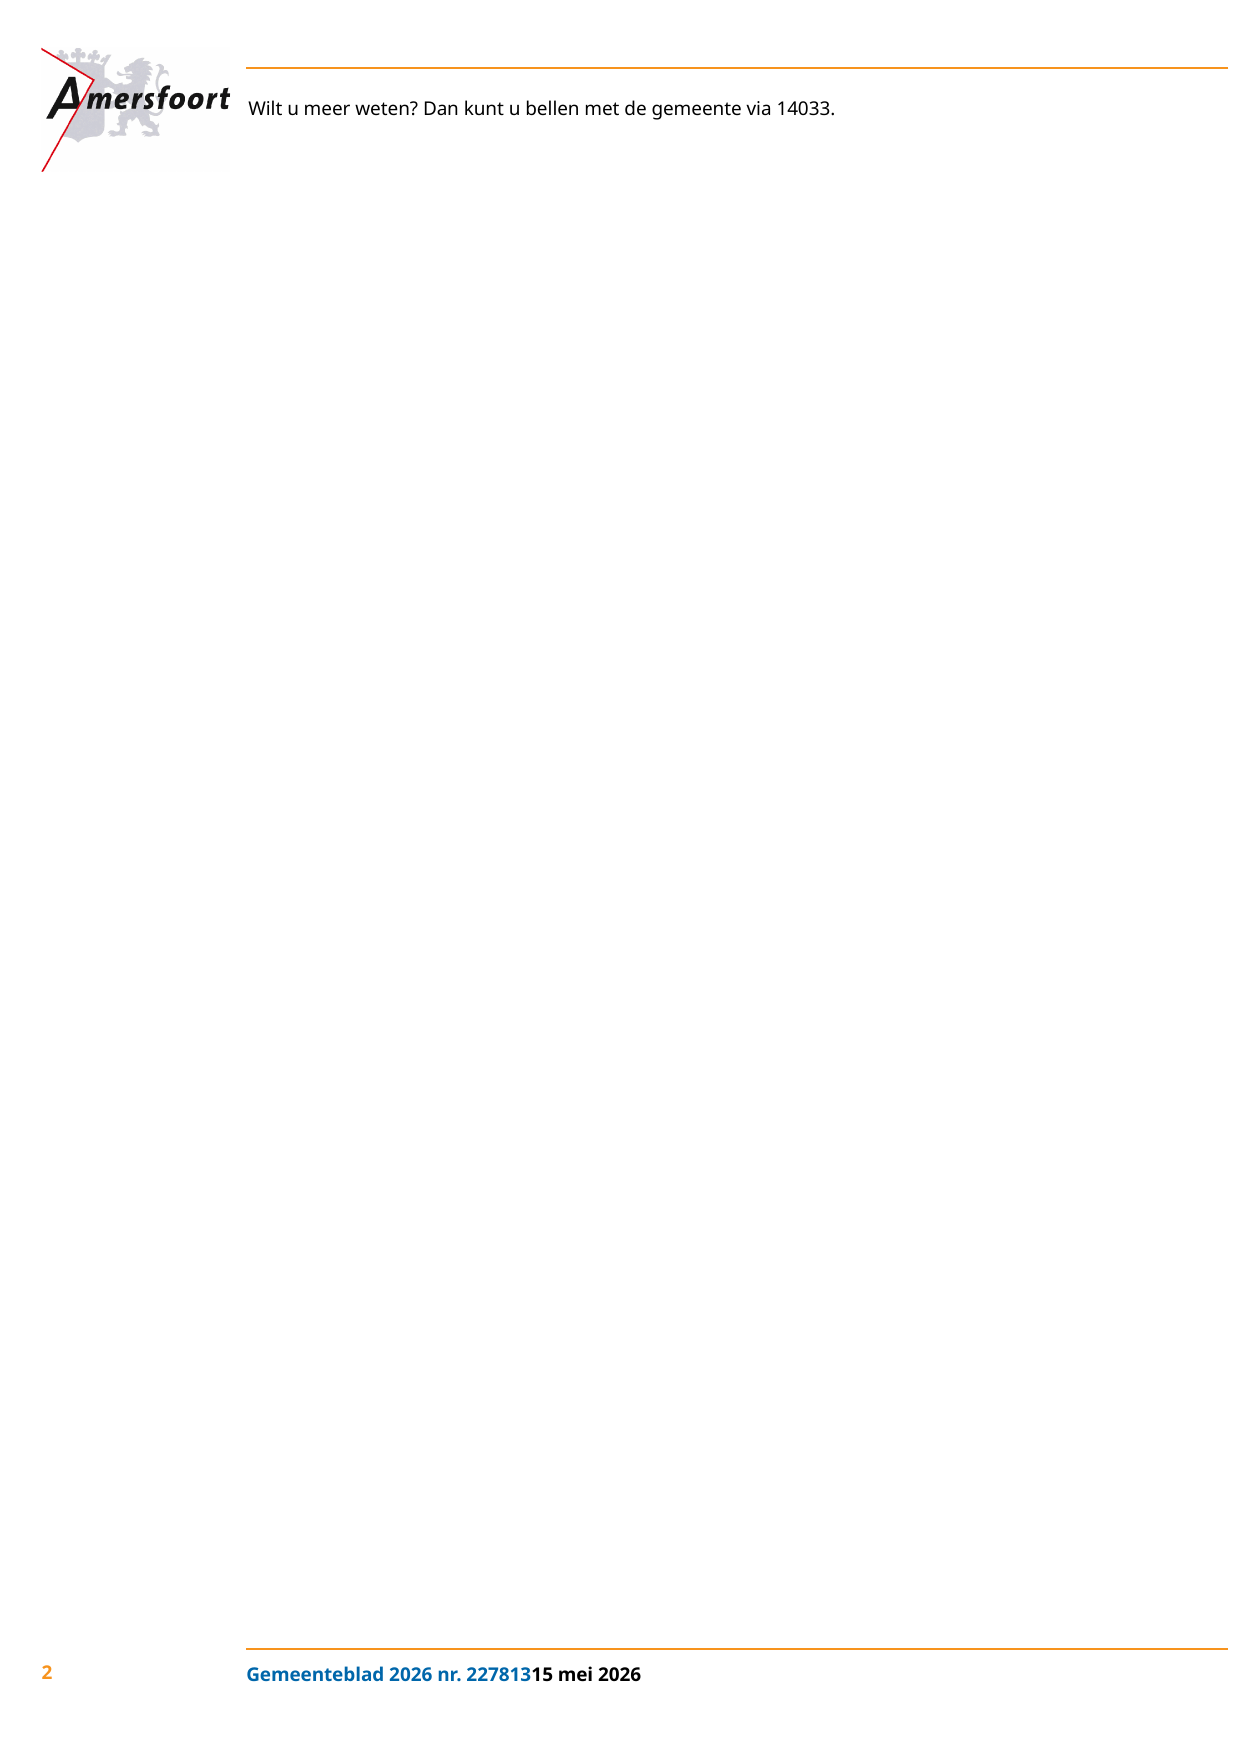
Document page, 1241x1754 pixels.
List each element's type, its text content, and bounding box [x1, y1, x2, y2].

text Wilt u meer weten? Dan kunt u bellen met de gemeente via 14033. [248, 95, 1152, 121]
picture [41, 47, 231, 172]
